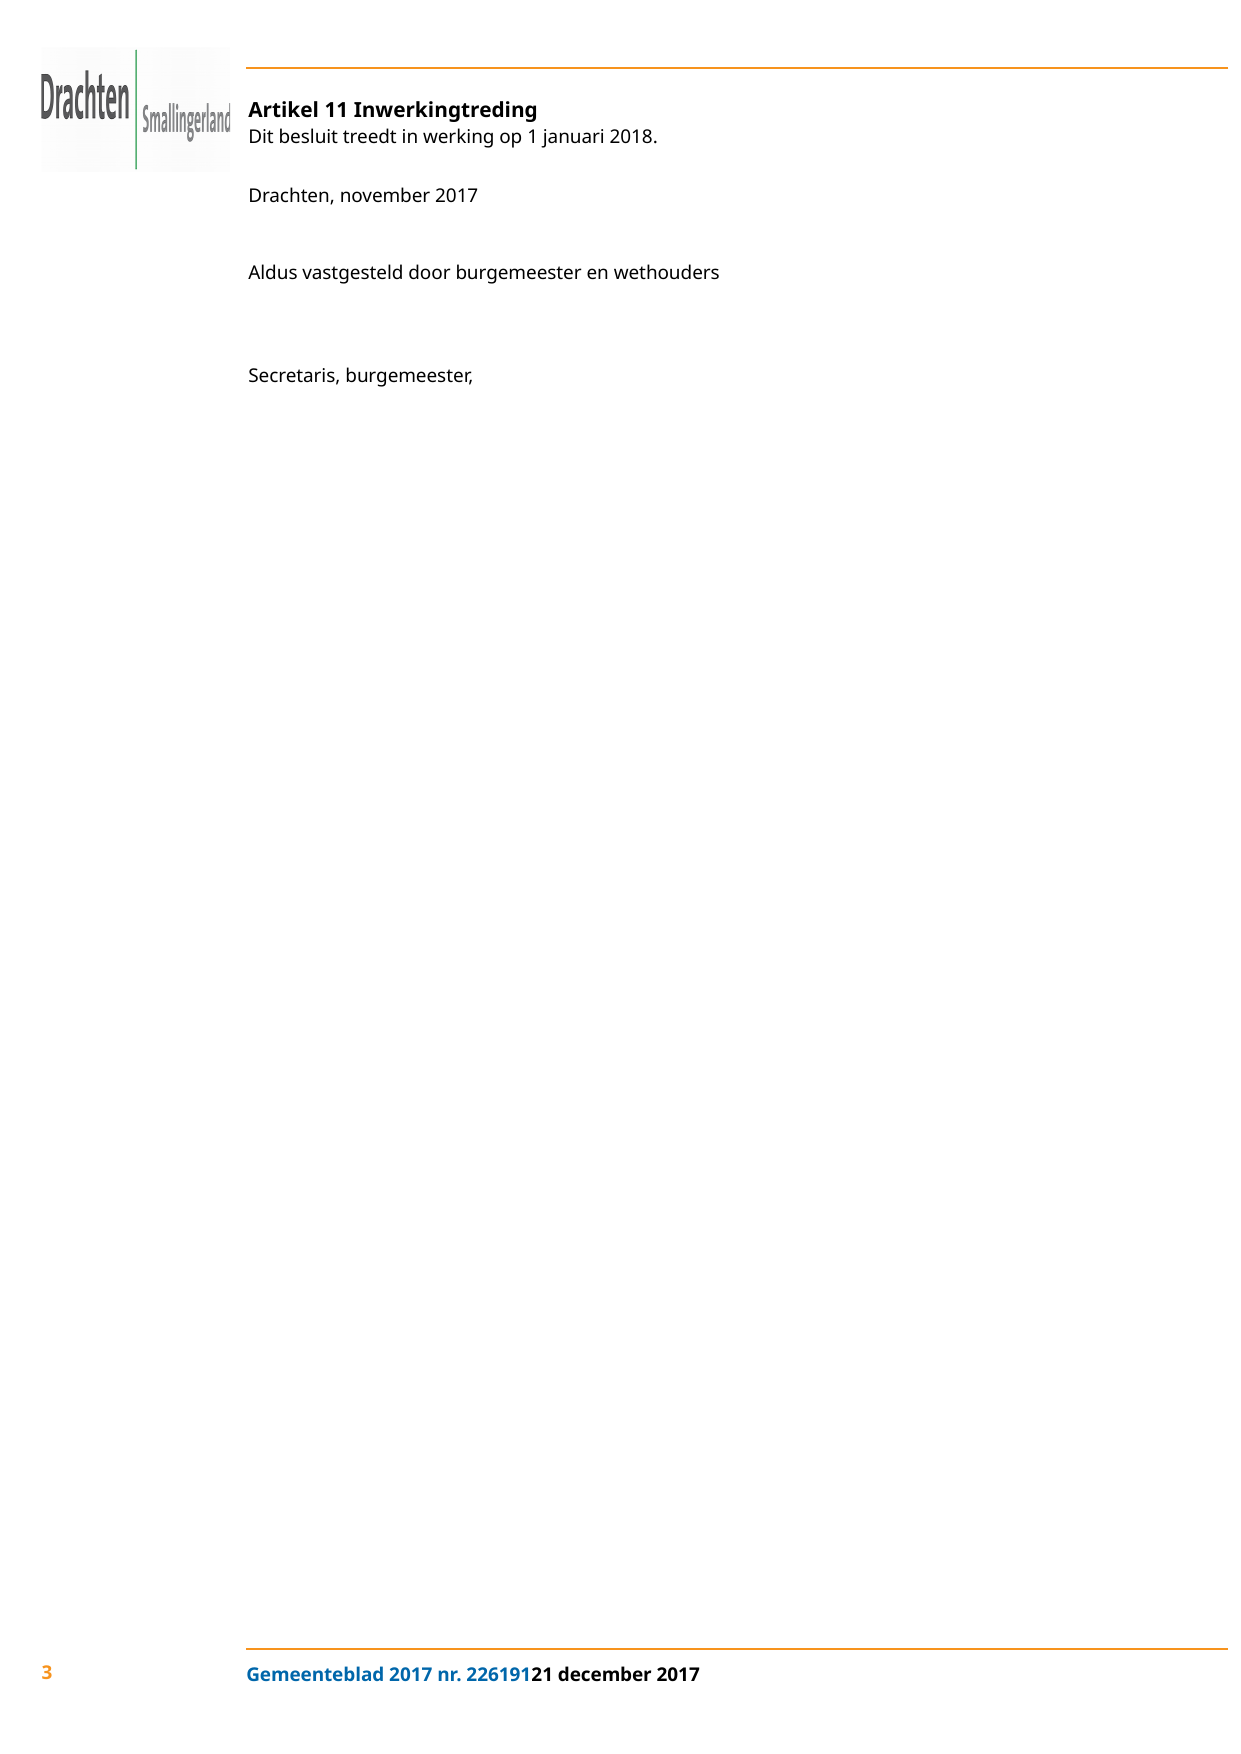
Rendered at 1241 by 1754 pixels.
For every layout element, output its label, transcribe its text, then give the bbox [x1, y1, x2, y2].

text Artikel 11 Inwerkingtreding [248, 95, 1152, 123]
picture [41, 47, 231, 172]
text Secretaris, burgemeester, [248, 362, 1152, 388]
text Drachten, november 2017 [248, 182, 1152, 208]
text Dit besluit treedt in werking op 1 januari 2018. [248, 123, 1152, 149]
text Aldus vastgesteld door burgemeester en wethouders [248, 259, 1152, 285]
